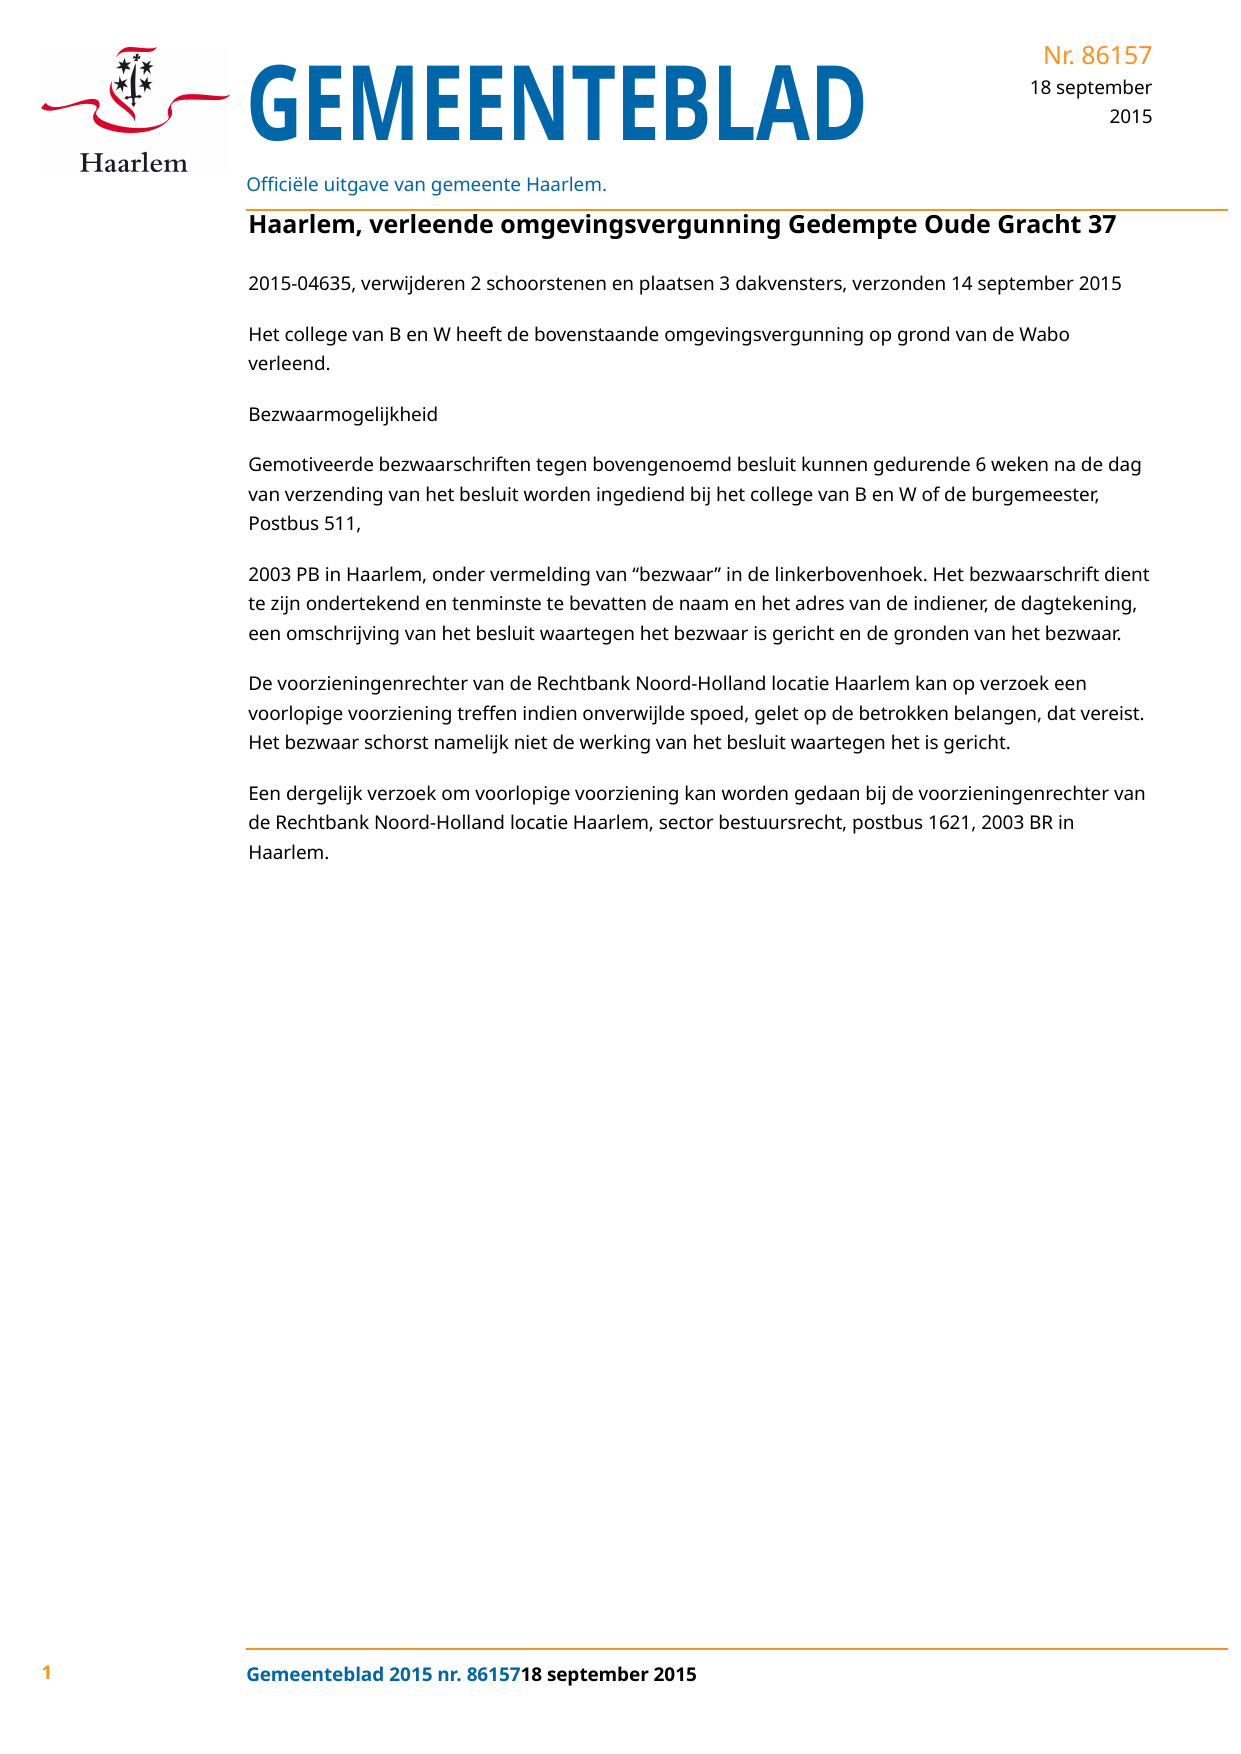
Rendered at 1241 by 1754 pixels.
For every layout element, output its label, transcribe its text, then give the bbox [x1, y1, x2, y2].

text Het college van B en W heeft de bovenstaande omgevingsvergunning op grond van de Wabo verleend. [248, 321, 1152, 376]
text 2003 PB in Haarlem, onder vermelding van “bezwaar” in de linkerbovenhoek. Het bezwaarschrift dient te zijn ondertekend en tenminste te bevatten de naam en het adres van de indiener, de dagtekening, een omschrijving van het besluit waartegen het bezwaar is gericht en de gronden van het bezwaar. [248, 561, 1152, 646]
text Gemotiveerde bezwaarschriften tegen bovengenoemd besluit kunnen gedurende 6 weken na de dag van verzending van het besluit worden ingediend bij het college van B en W of de burgemeester, Postbus 511, [248, 451, 1152, 536]
picture [41, 47, 231, 172]
text Een dergelijk verzoek om voorlopige voorziening kan worden gedaan bij de voorzieningenrechter van de Rechtbank Noord-Holland locatie Haarlem, sector bestuursrecht, postbus 1621, 2003 BR in Haarlem. [248, 780, 1152, 865]
text Haarlem, verleende omgevingsvergunning Gedempte Oude Gracht 37 [248, 211, 1152, 241]
text De voorzieningenrechter van de Rechtbank Noord-Holland locatie Haarlem kan op verzoek een voorlopige voorziening treffen indien onverwijlde spoed, gelet op de betrokken belangen, dat vereist. Het bezwaar schorst namelijk niet de werking van het besluit waartegen het is gericht. [248, 670, 1152, 755]
text Bezwaarmogelijkheid [248, 401, 1152, 426]
text 2015-04635, verwijderen 2 schoorstenen en plaatsen 3 dakvensters, verzonden 14 september 2015 [248, 270, 1152, 296]
